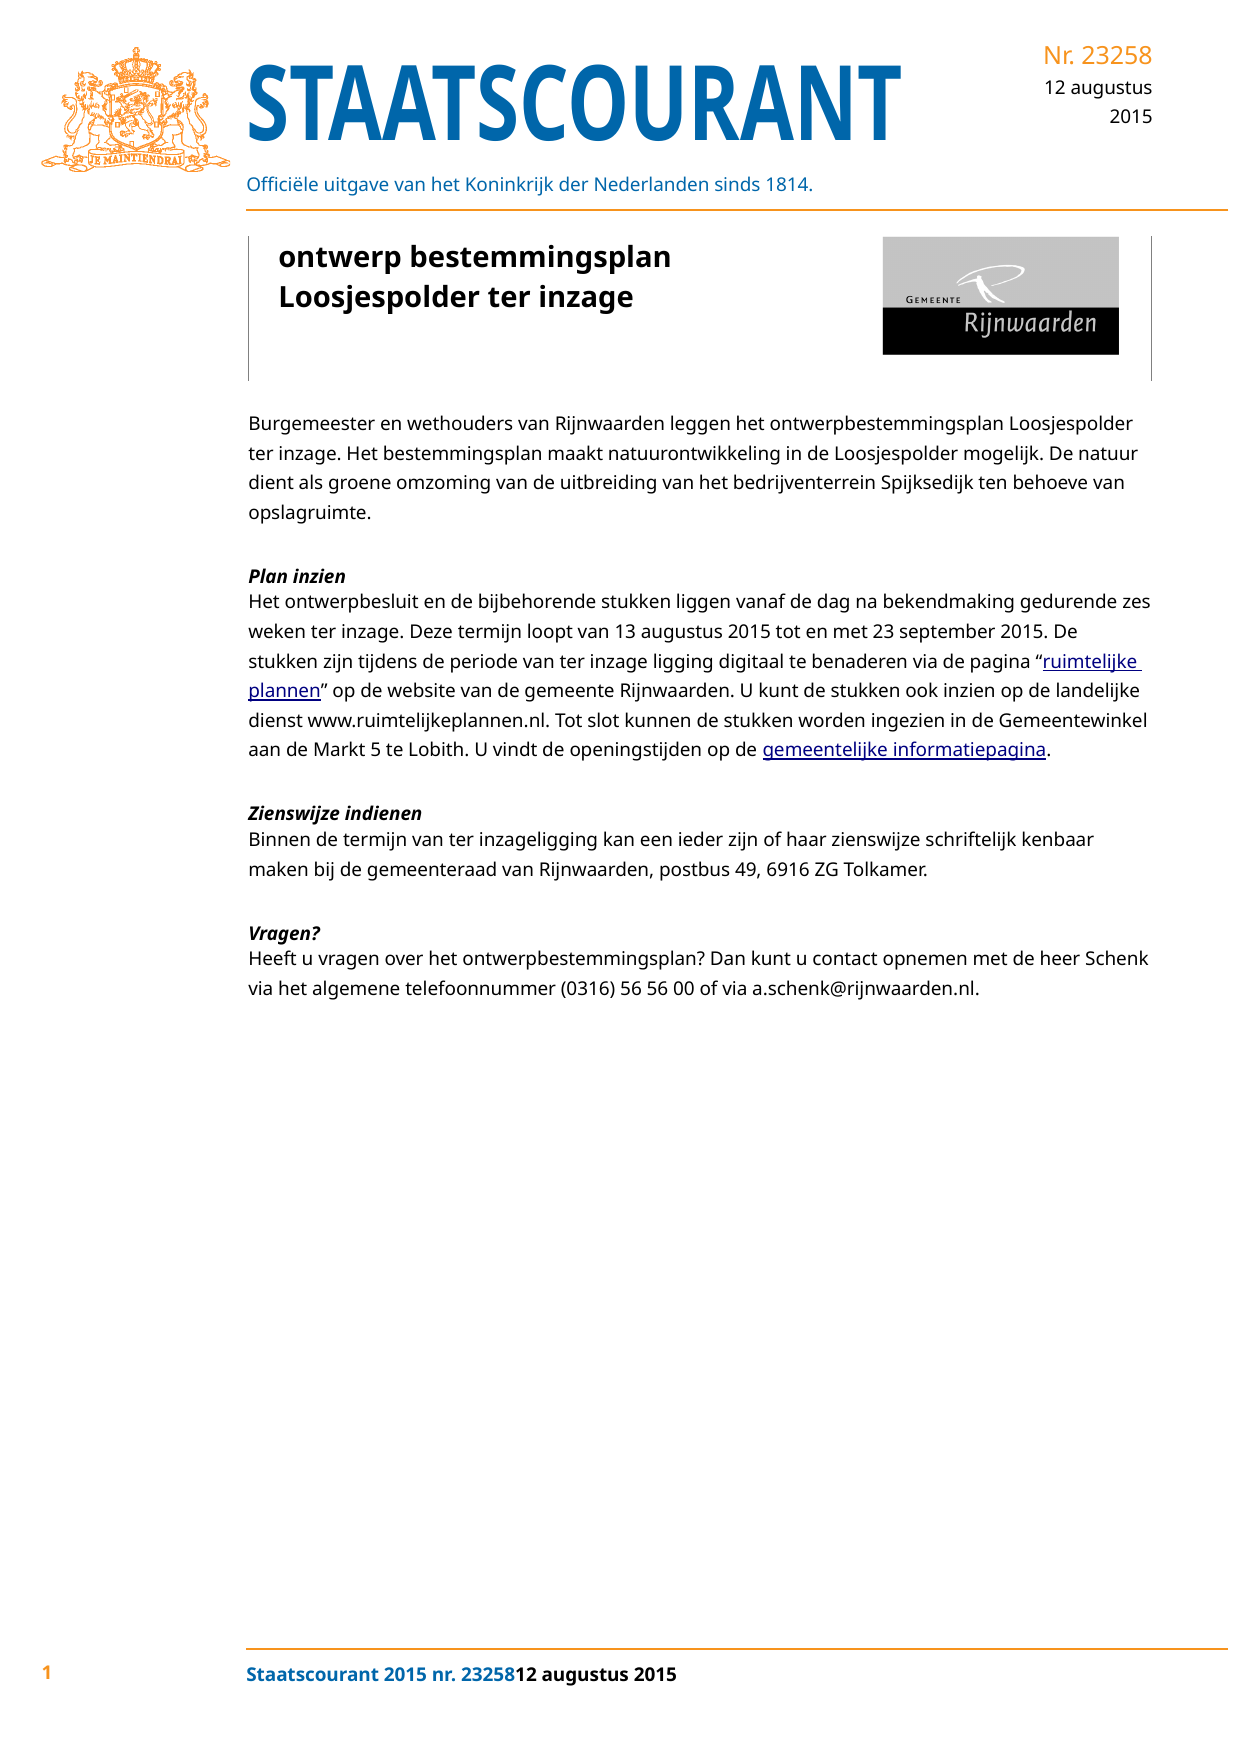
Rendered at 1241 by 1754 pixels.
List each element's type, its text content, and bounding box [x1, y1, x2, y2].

text Vragen? [248, 920, 1152, 946]
text Plan inzien [248, 563, 1152, 589]
text Burgemeester en wethouders van Rijnwaarden leggen het ontwerpbestemmingsplan Loosjespolder ter inzage. Het bestemmingsplan maakt natuurontwikkeling in de Loosjespolder mogelijk. De natuur dient als groene omzoming van de uitbreiding van het bedrijventerrein Spijksedijk ten behoeve van opslagruimte. [248, 410, 1152, 525]
table_header ontwerp bestemmingsplan Loosjespolder ter inzage [249, 236, 850, 381]
picture [41, 47, 231, 172]
text Heeft u vragen over het ontwerpbestemmingsplan? Dan kunt u contact opnemen met de heer Schenk via het algemene telefoonnummer (0316) 56 56 00 of via a.schenk@rijnwaarden.nl. [248, 946, 1152, 1001]
table_header [850, 236, 1151, 381]
text Binnen de termijn van ter inzageligging kan een ieder zijn of haar zienswijze schriftelijk kenbaar maken bij de gemeenteraad van Rijnwaarden, postbus 49, 6916 ZG Tolkamer. [248, 826, 1152, 882]
text Zienswijze indienen [248, 801, 1152, 826]
picture [882, 236, 1119, 355]
text Het ontwerpbesluit en de bijbehorende stukken liggen vanaf de dag na bekendmaking gedurende zes weken ter inzage. Deze termijn loopt van 13 augustus 2015 tot en met 23 september 2015. De stukken zijn tijdens de periode van ter inzage ligging digitaal te benaderen via de pagina “ruimtelijke plannen” op de website van de gemeente Rijnwaarden. U kunt de stukken ook inzien op de landelijke dienst www.ruimtelijkeplannen.nl. Tot slot kunnen de stukken worden ingezien in de Gemeentewinkel aan de Markt 5 te Lobith. U vindt de openingstijden op de gemeentelijke informatiepagina. [248, 589, 1152, 762]
